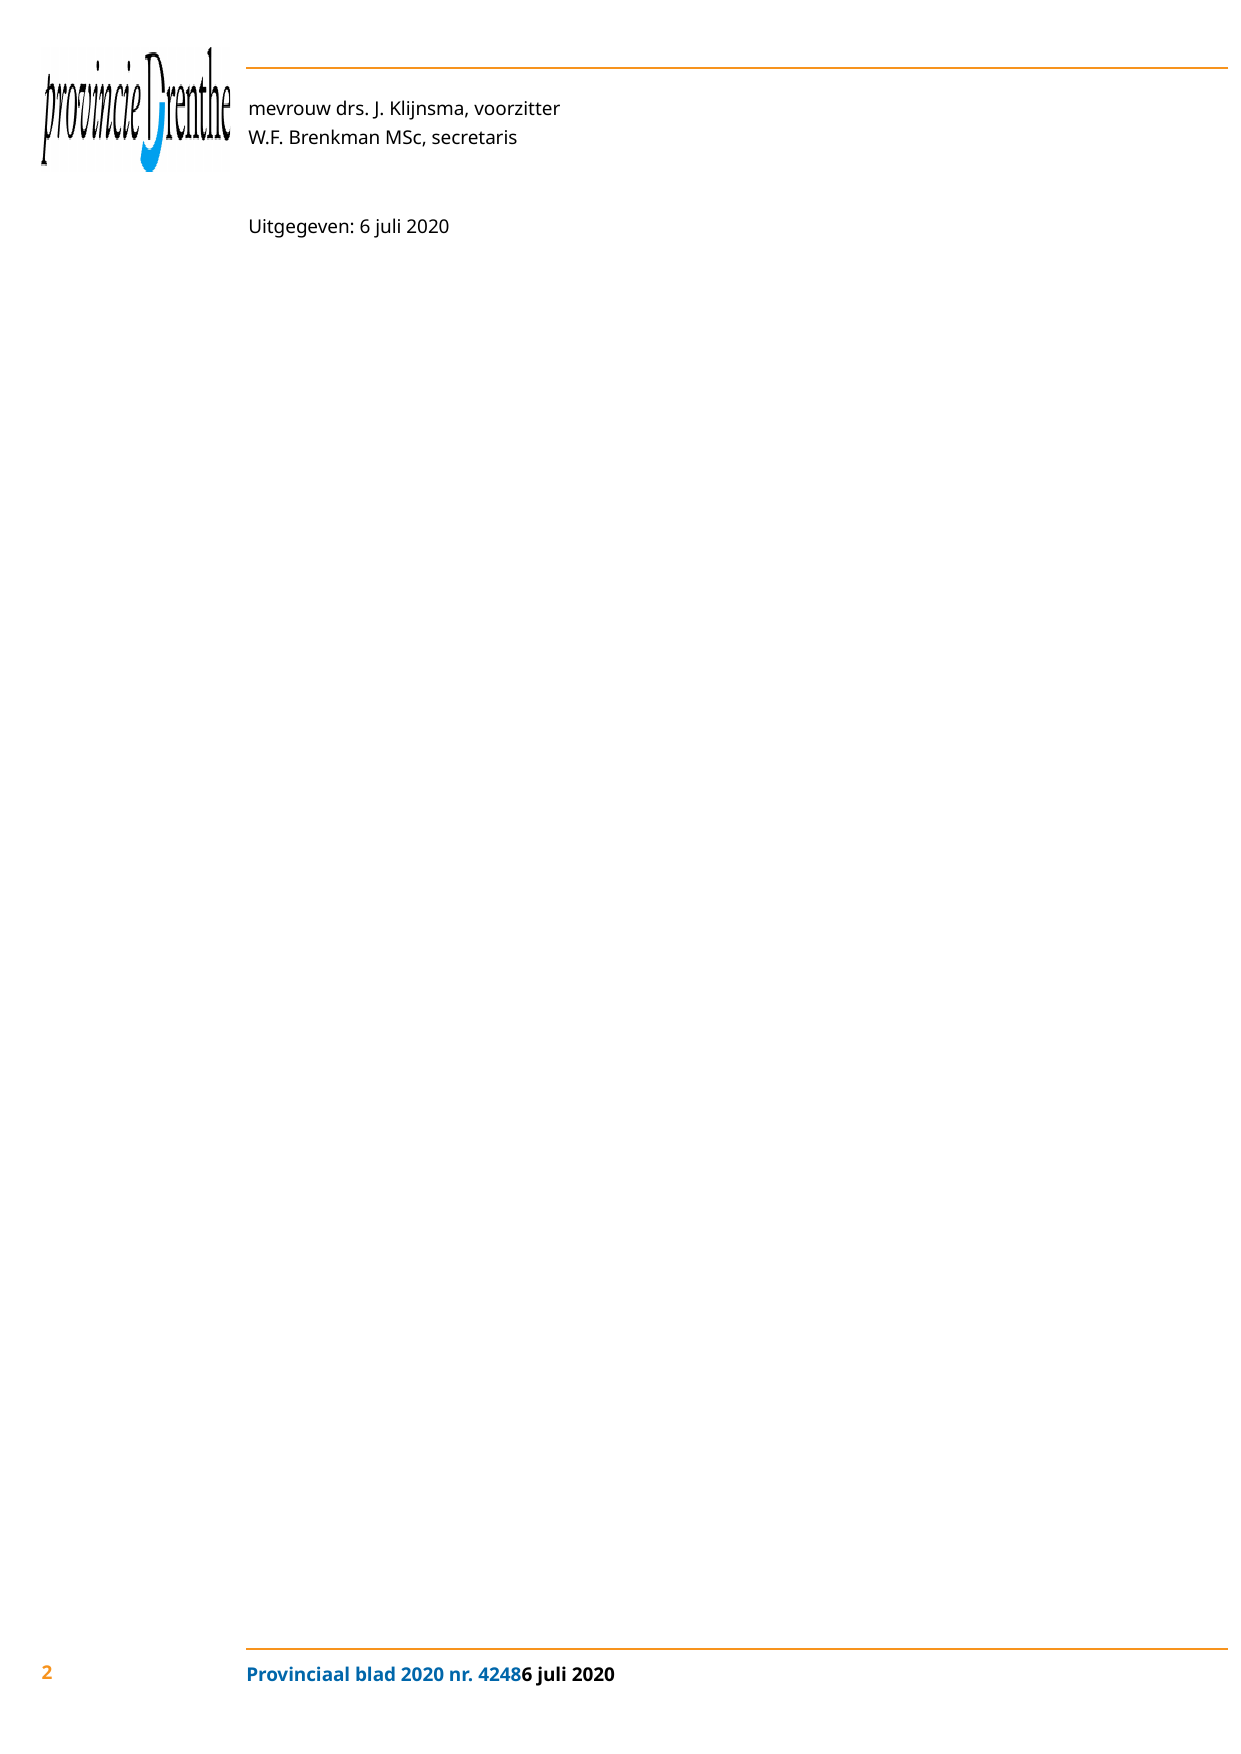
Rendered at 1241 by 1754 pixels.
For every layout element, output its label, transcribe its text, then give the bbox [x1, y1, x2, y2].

text Uitgegeven: 6 juli 2020 [248, 213, 1152, 239]
text W.F. Brenkman MSc, secretaris [248, 124, 1152, 150]
picture [41, 47, 231, 172]
text mevrouw drs. J. Klijnsma, voorzitter [248, 95, 1152, 121]
